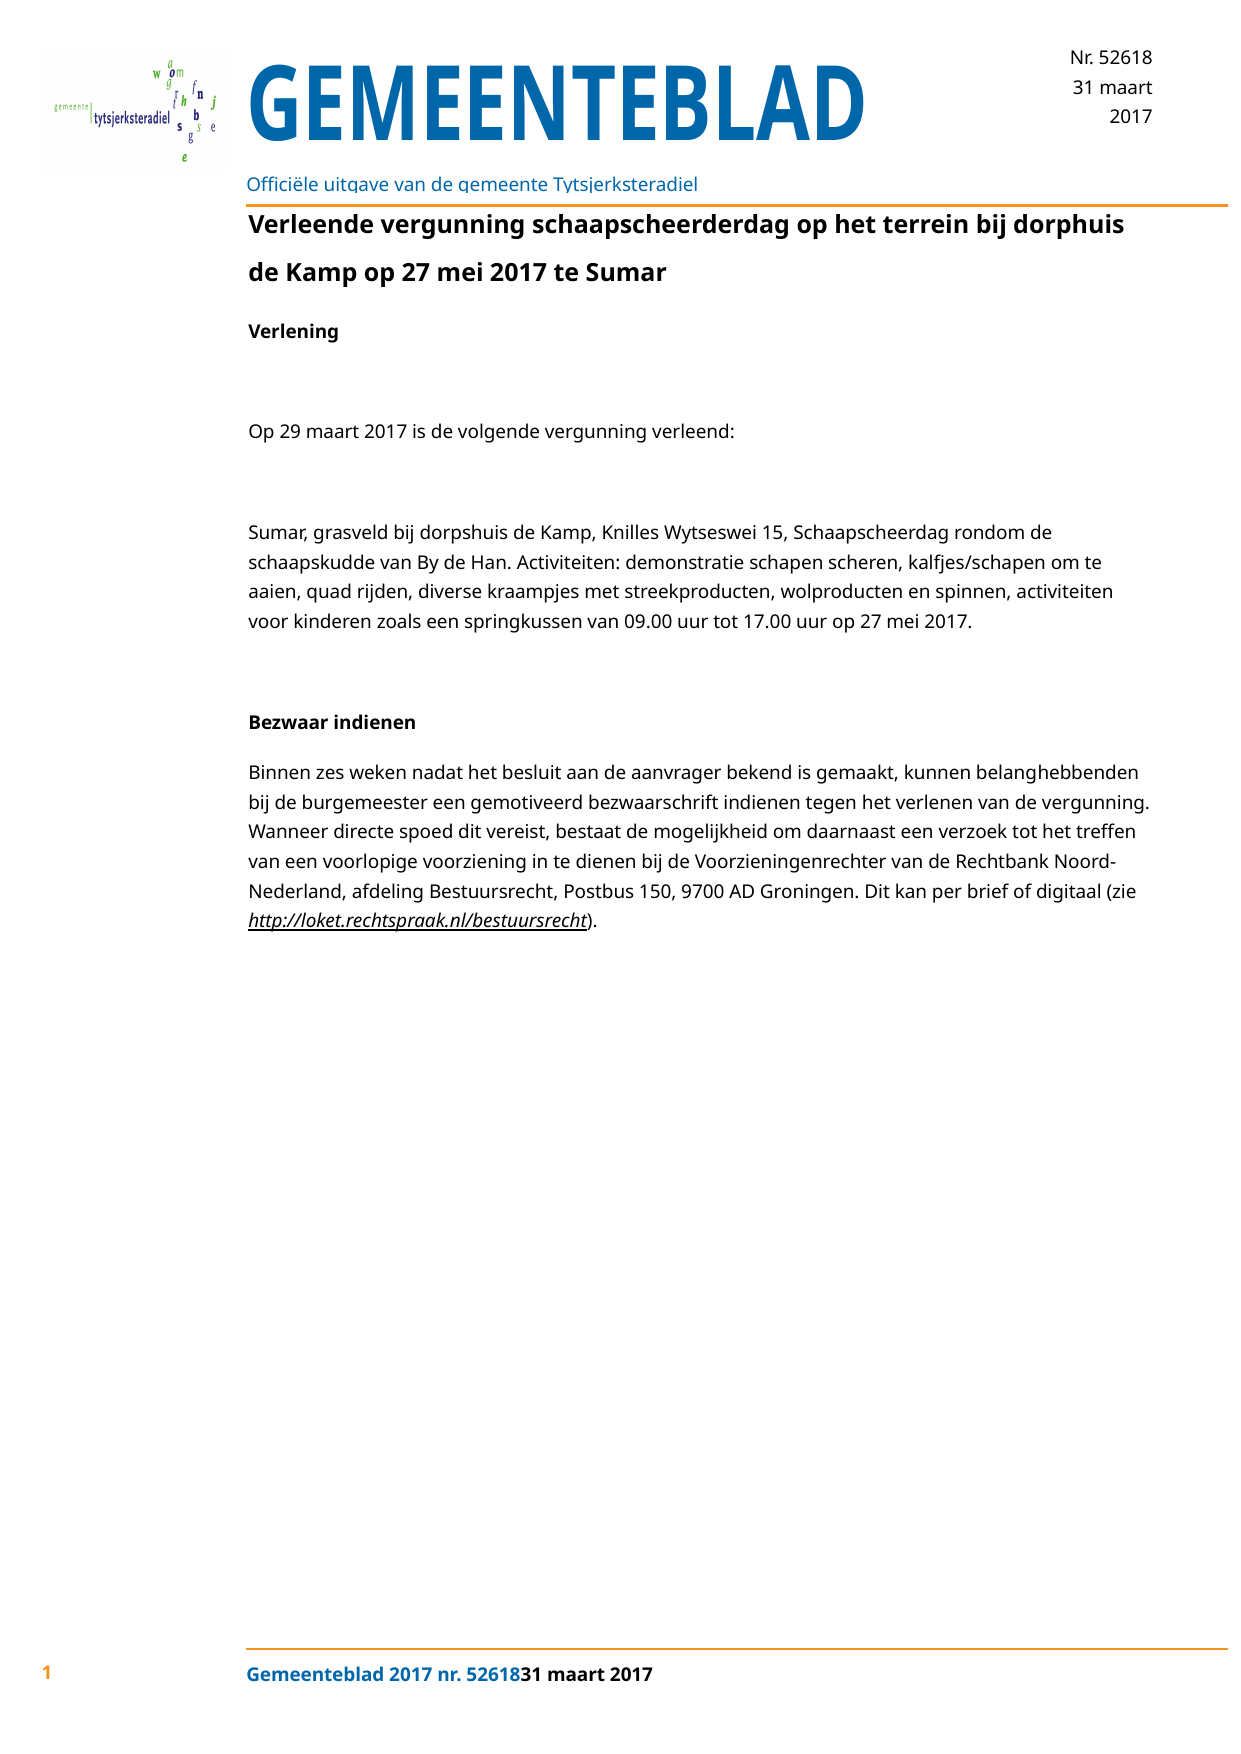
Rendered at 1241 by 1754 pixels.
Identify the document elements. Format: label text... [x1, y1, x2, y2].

text Bezwaar indienen [248, 709, 1152, 735]
text Verleende vergunning schaapscheerderdag op het terrein bij dorphuis de Kamp op 27 mei 2017 te Sumar [248, 207, 1152, 288]
text Verlening [248, 318, 1152, 344]
text Binnen zes weken nadat het besluit aan de aanvrager bekend is gemaakt, kunnen belang­hebbenden bij de burgemeester een gemotiveerd bezwaarschrift indienen tegen het verlenen van de ver­gunning. Wanneer directe spoed dit vereist, bestaat de mogelijkheid om daarnaast een verzoek tot het treffen van een voorlopige voorziening in te dienen bij de Voorzieningenrechter van de Rechtbank Noord-Nederland, afdeling Bestuursrecht, Postbus 150, 9700 AD Groningen. Dit kan per brief of digitaal (zie http://loket.rechtspraak.nl/bestuursrecht). [248, 759, 1152, 933]
picture [41, 47, 231, 172]
text Op 29 maart 2017 is de volgende vergunning ver­leend: [248, 419, 1152, 444]
text Sumar, grasveld bij dorpshuis de Kamp, Knilles Wytseswei 15, Schaapscheerdag rondom de schaapskudde van By de Han. Activiteiten: demonstratie schapen scheren, kalfjes/schapen om te aaien, quad rijden, diverse kraampjes met streekproducten, wolproducten en spinnen, activiteiten voor kinderen zoals een springkussen van 09.00 uur tot 17.00 uur op 27 mei 2017. [248, 519, 1152, 634]
